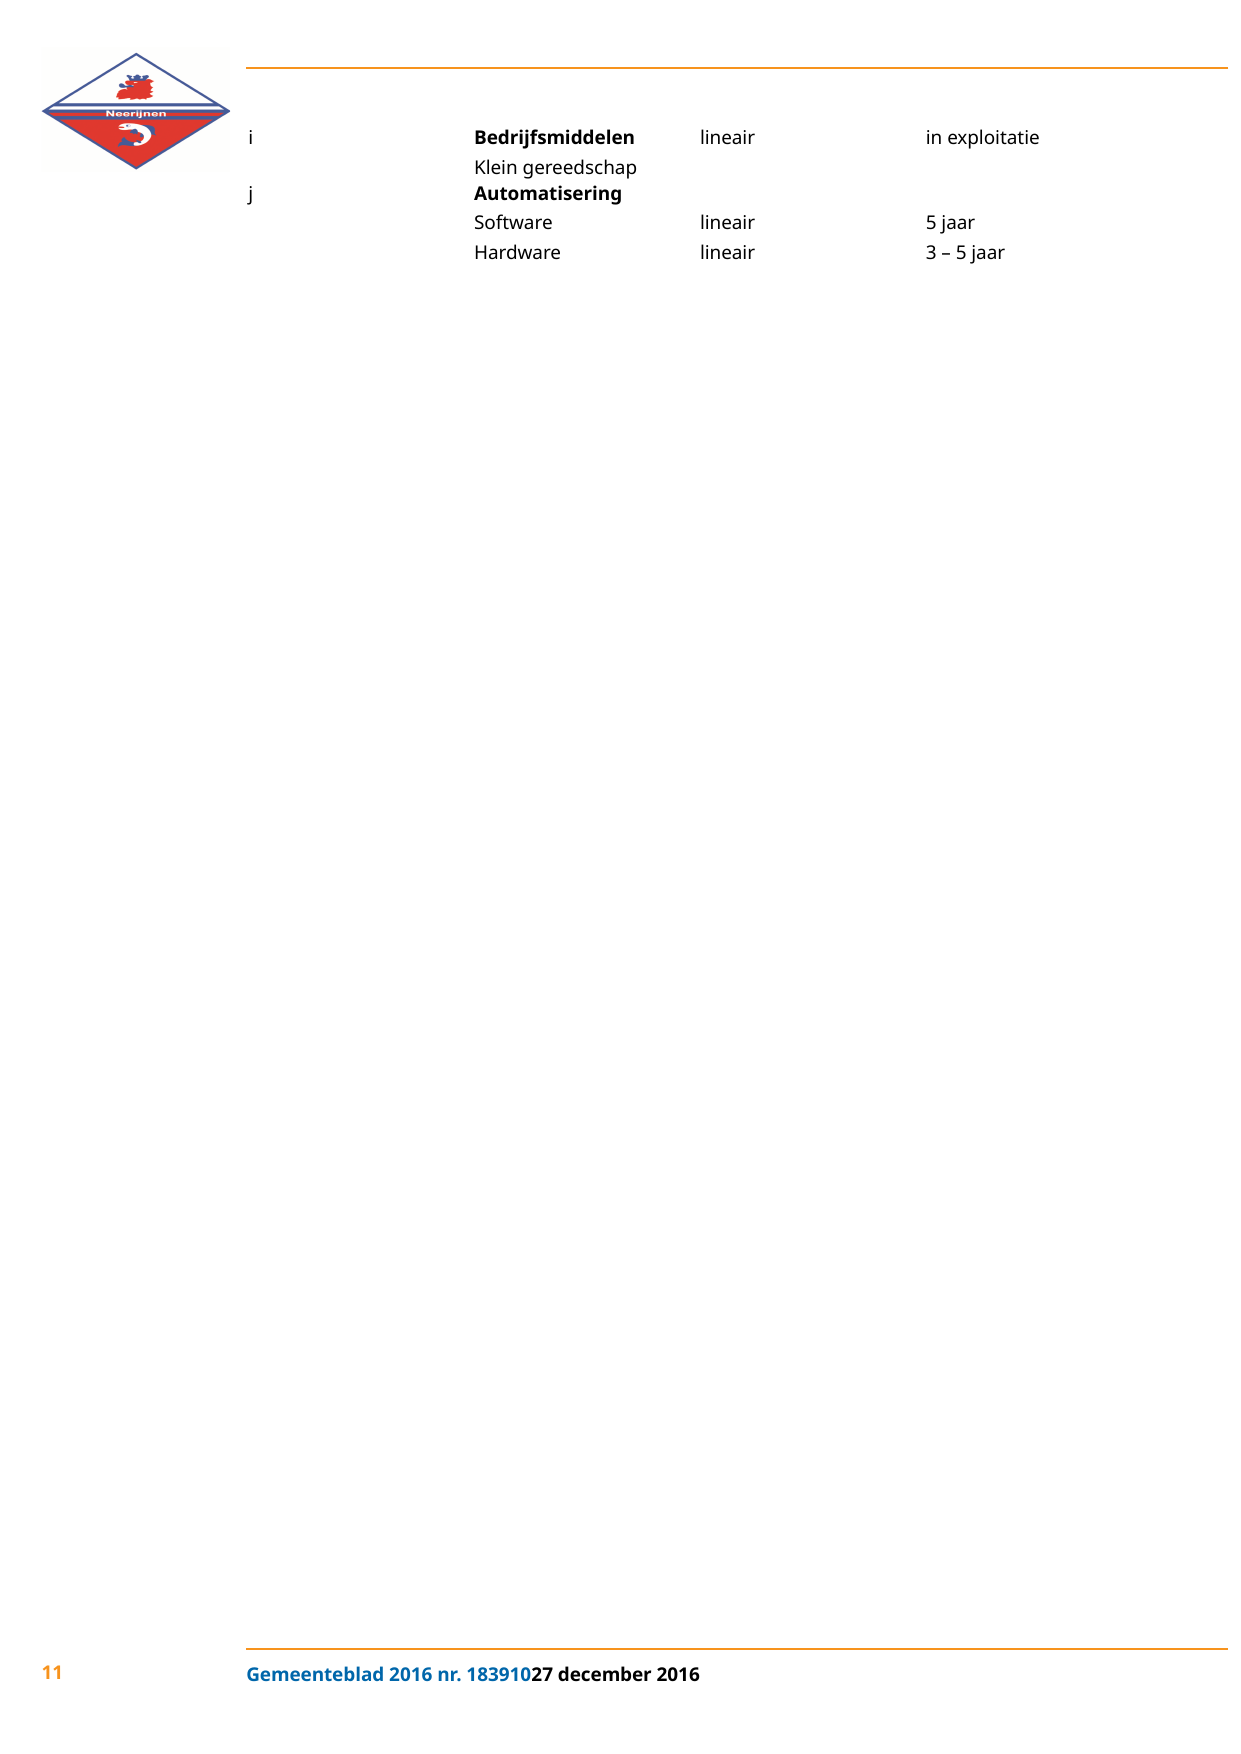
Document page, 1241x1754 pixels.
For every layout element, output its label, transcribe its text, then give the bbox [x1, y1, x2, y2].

table_cell 5 jaar 3 – 5 jaar [926, 180, 1152, 264]
table_cell in exploitatie [926, 95, 1152, 180]
table_cell lineair [700, 95, 926, 180]
table_cell j [248, 180, 474, 264]
picture [41, 47, 231, 172]
table_cell Automatisering Software Hardware [474, 180, 700, 264]
table_cell lineair lineair [700, 180, 926, 264]
table_cell i [248, 95, 474, 180]
table_cell Bedrijfsmiddelen Klein gereedschap [474, 95, 700, 180]
